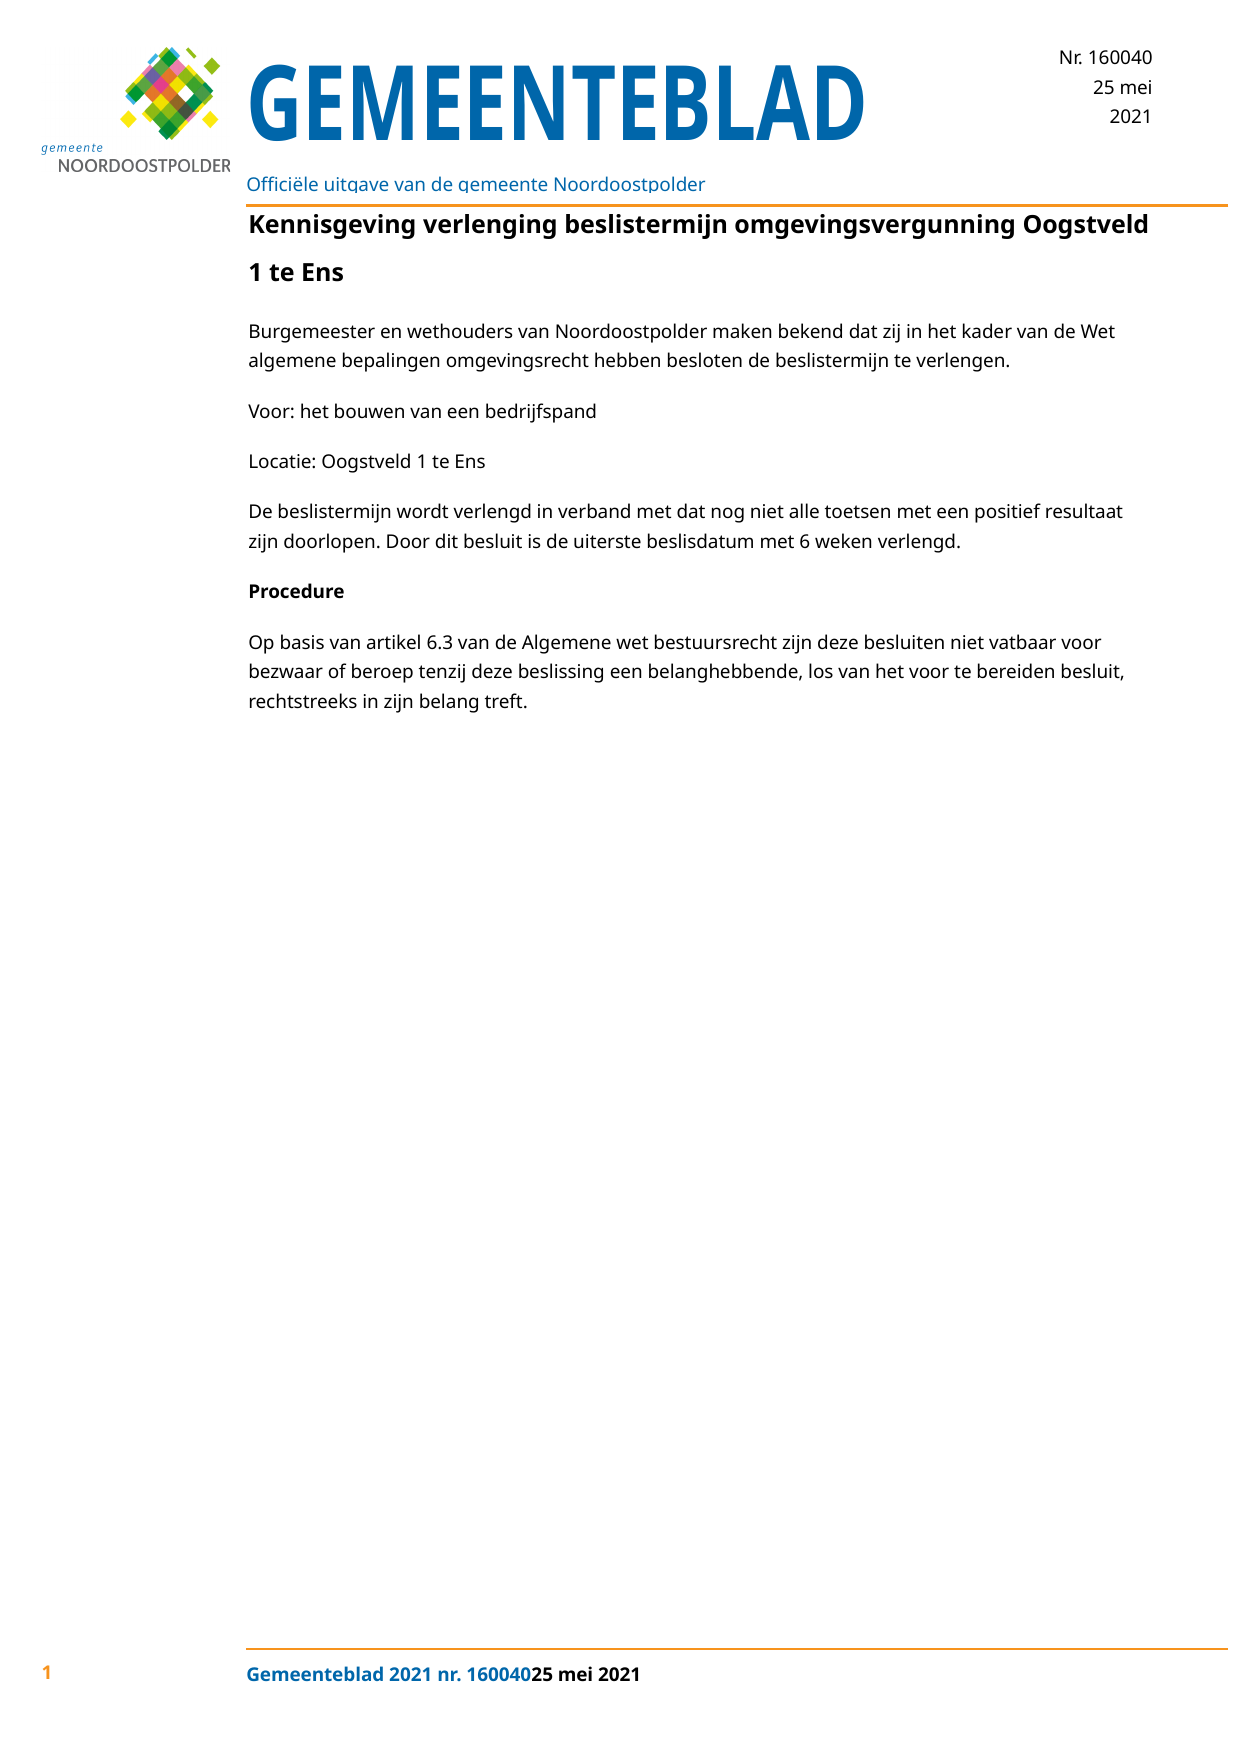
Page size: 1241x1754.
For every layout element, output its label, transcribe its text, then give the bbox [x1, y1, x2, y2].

text Voor: het bouwen van een bedrijfspand [248, 398, 1152, 424]
text Op basis van artikel 6.3 van de Algemene wet bestuursrecht zijn deze besluiten niet vatbaar voor bezwaar of beroep tenzij deze beslissing een belanghebbende, los van het voor te bereiden besluit, rechtstreeks in zijn belang treft. [248, 629, 1152, 714]
text De beslistermijn wordt verlengd in verband met​ ​​dat nog niet alle toetsen met een positief resultaat zijn doorlopen. Door dit besluit is de uiterste beslisdatum met 6 weken verlengd. [248, 499, 1152, 554]
picture [41, 47, 231, 172]
text Locatie: Oogstveld 1 te Ens [248, 448, 1152, 474]
text Burgemeester en wethouders van Noordoostpolder maken bekend dat zij in het kader van de Wet algemene bepalingen omgevingsrecht hebben besloten de beslistermijn te verlengen. [248, 318, 1152, 373]
text Procedure [248, 579, 1152, 604]
text Kennisgeving verlenging beslistermijn omgevingsvergunning Oogstveld 1 te Ens [248, 207, 1152, 288]
